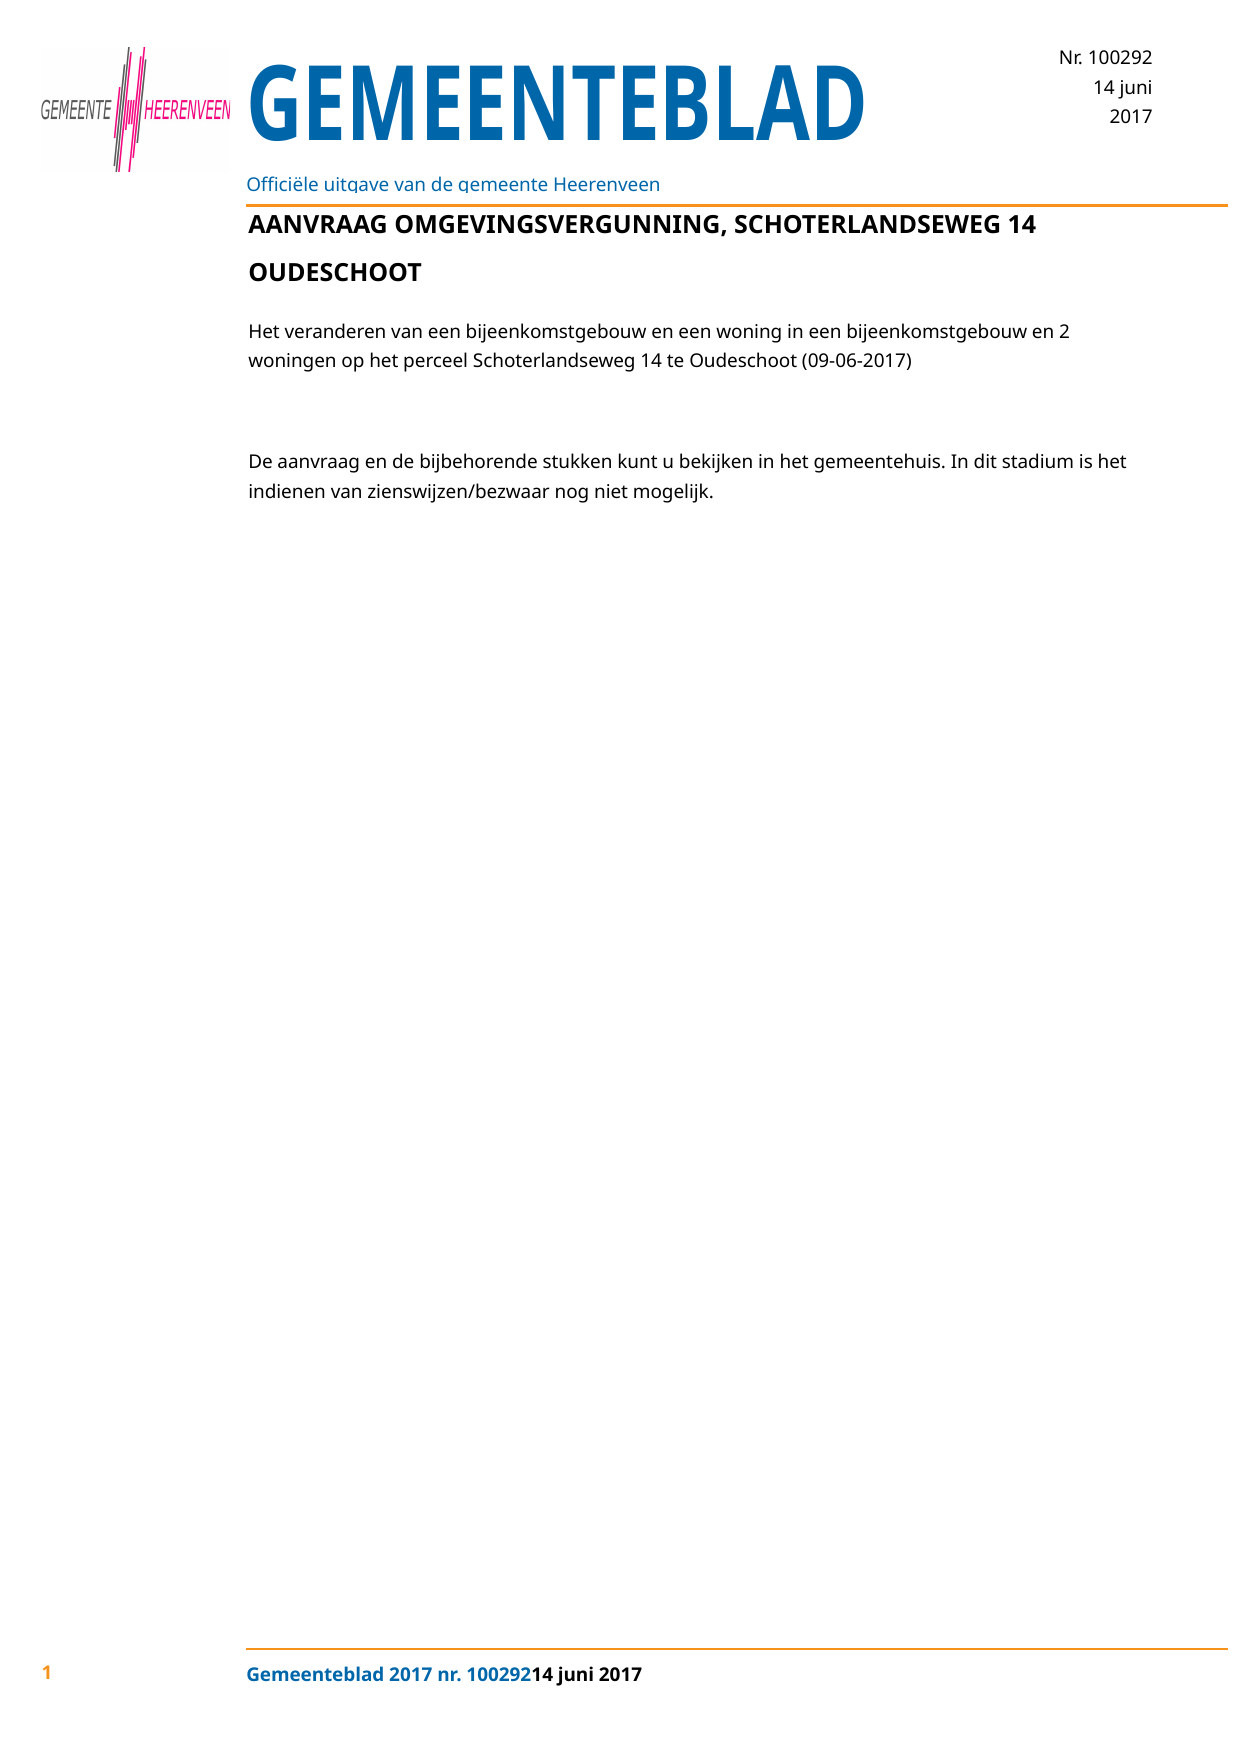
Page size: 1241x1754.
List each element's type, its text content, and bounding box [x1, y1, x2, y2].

text Het veranderen van een bijeenkomstgebouw en een woning in een bijeenkomstgebouw en 2 woningen op het perceel Schoterlandseweg 14 te Oudeschoot (09-06-2017) [248, 318, 1152, 373]
text De aanvraag en de bijbehorende stukken kunt u bekijken in het gemeentehuis. In dit stadium is het indienen van zienswijzen/bezwaar nog niet mogelijk. [248, 448, 1152, 504]
text AANVRAAG OMGEVINGSVERGUNNING, SCHOTERLANDSEWEG 14 OUDESCHOOT [248, 207, 1152, 288]
picture [41, 47, 231, 172]
